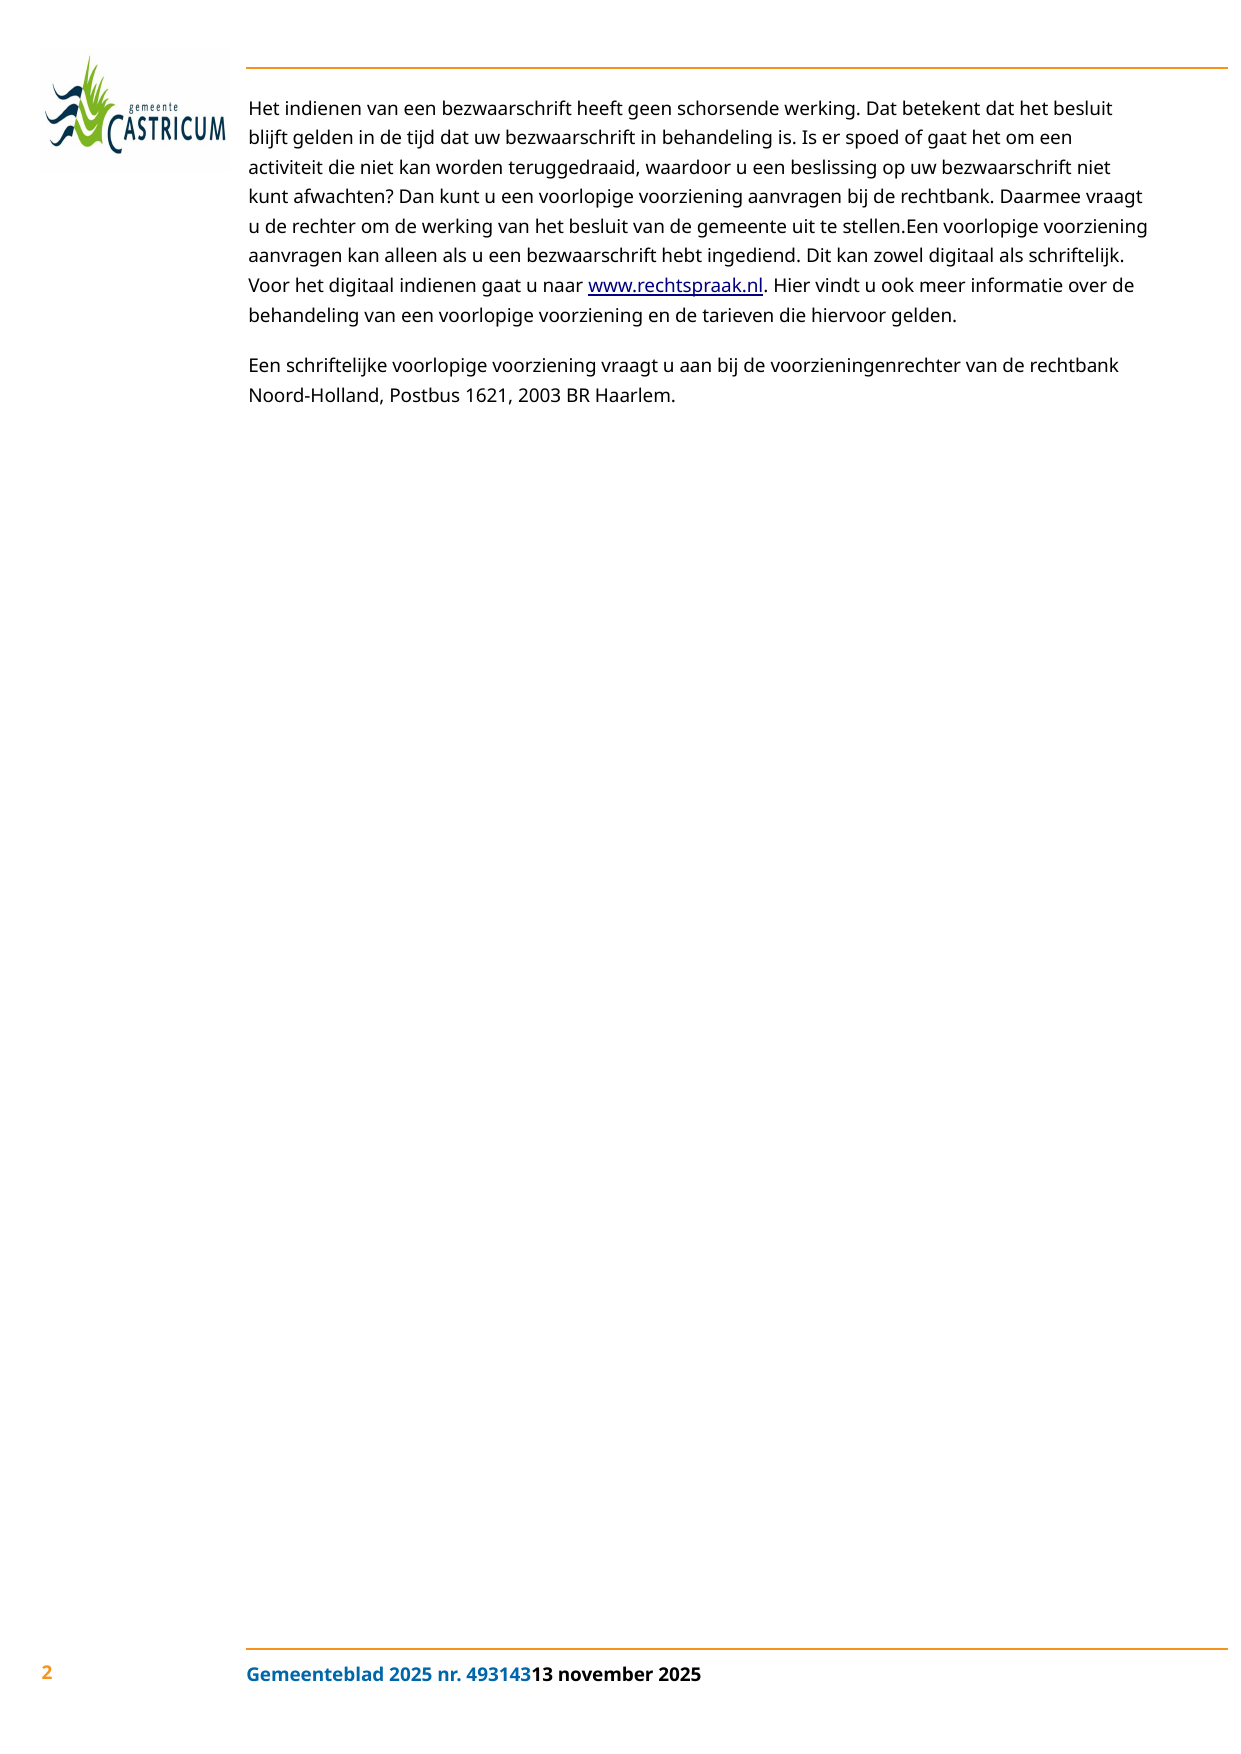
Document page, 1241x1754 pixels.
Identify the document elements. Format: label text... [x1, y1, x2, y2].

text Een schriftelijke voorlopige voorziening vraagt u aan bij de voorzieningenrechter van de rechtbank Noord-Holland, Postbus 1621, 2003 BR Haarlem. [248, 352, 1152, 408]
picture [41, 47, 231, 172]
text Het indienen van een bezwaarschrift heeft geen schorsende werking. Dat betekent dat het besluit blijft gelden in de tijd dat uw bezwaarschrift in behandeling is. Is er spoed of gaat het om een activiteit die niet kan worden teruggedraaid, waardoor u een beslissing op uw bezwaarschrift niet kunt afwachten? Dan kunt u een voorlopige voorziening aanvragen bij de rechtbank. Daarmee vraagt u de rechter om de werking van het besluit van de gemeente uit te stellen.Een voorlopige voorziening aanvragen kan alleen als u een bezwaarschrift hebt ingediend. Dit kan zowel digitaal als schriftelijk. Voor het digitaal indienen gaat u naar www.rechtspraak.nl. Hier vindt u ook meer informatie over de behandeling van een voorlopige voorziening en de tarieven die hiervoor gelden. [248, 95, 1152, 328]
